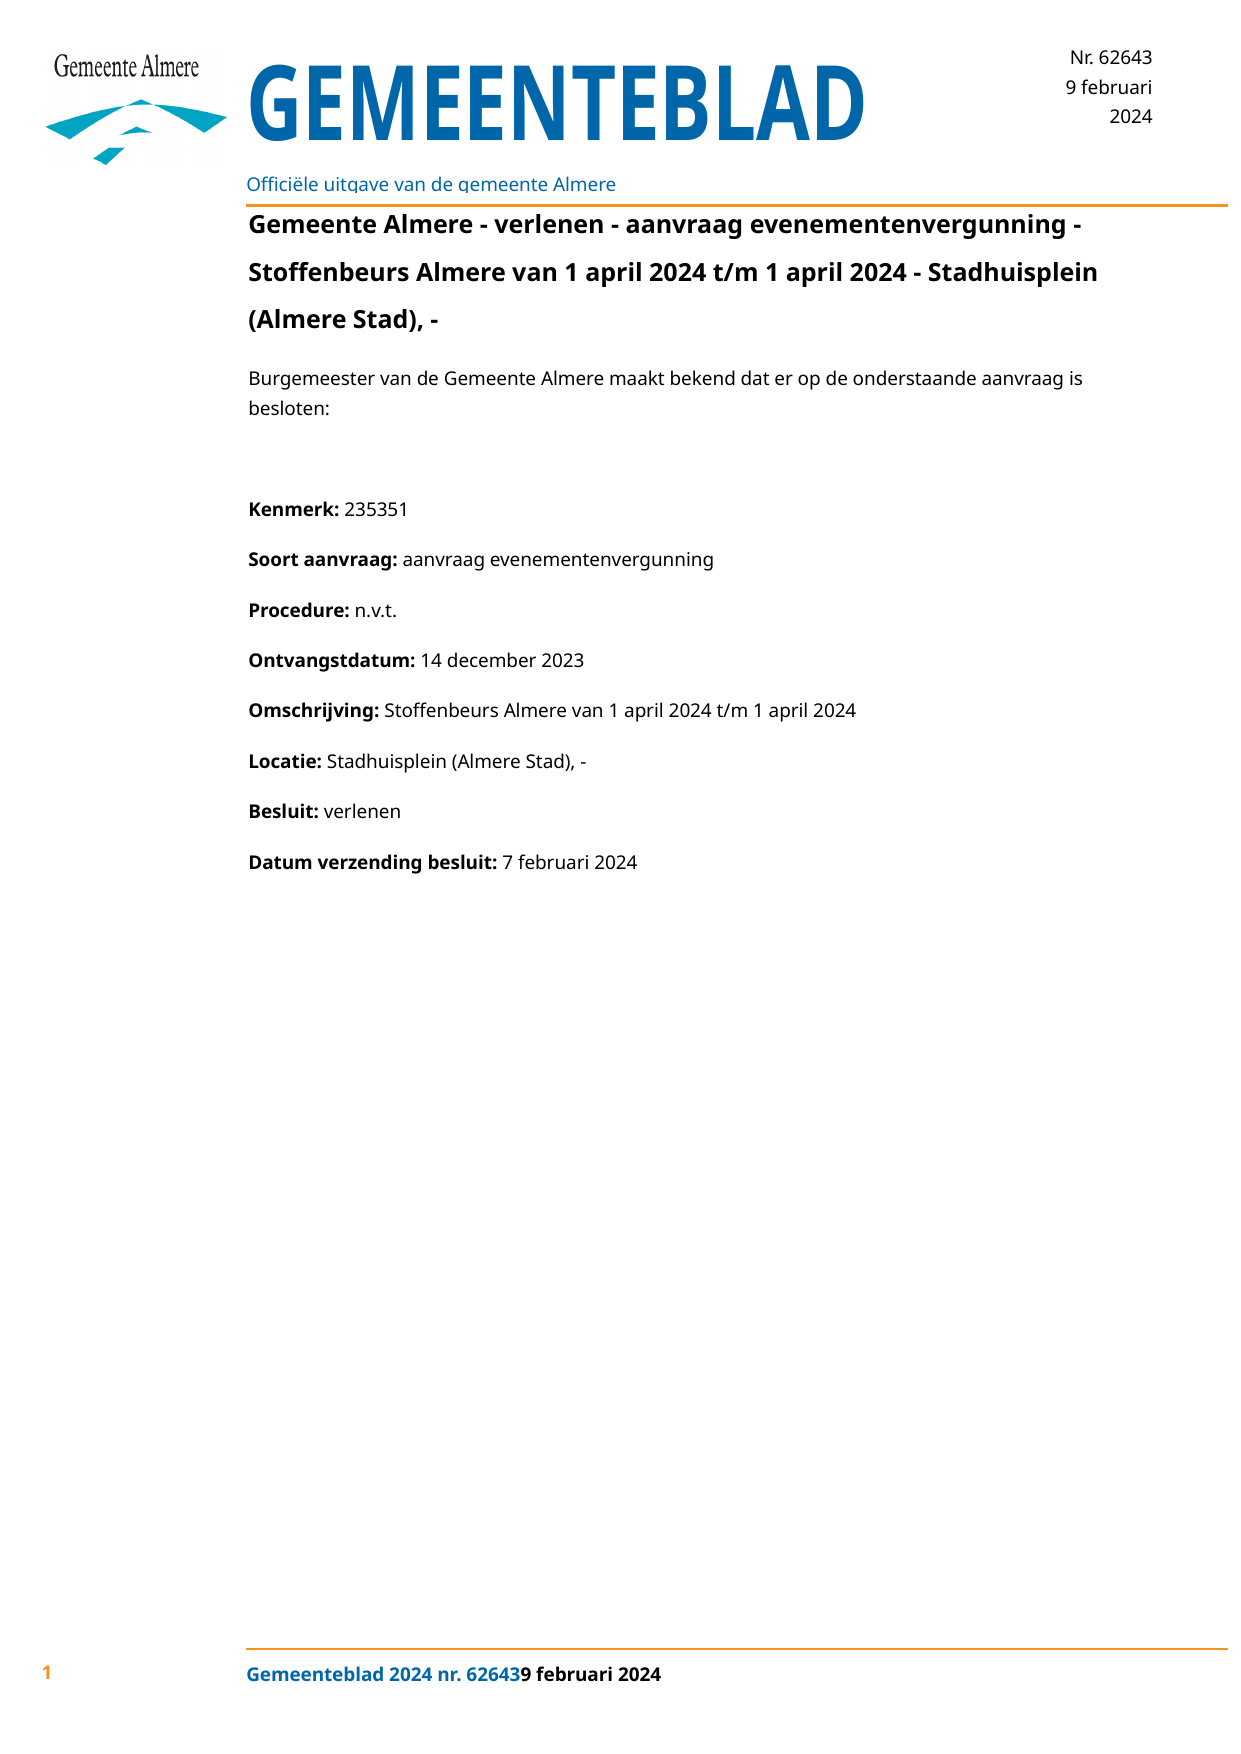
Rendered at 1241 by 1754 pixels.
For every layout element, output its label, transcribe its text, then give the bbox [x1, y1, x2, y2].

text Soort aanvraag: aanvraag evenementenvergunning [248, 546, 1152, 572]
text Locatie: Stadhuisplein (Almere Stad), - [248, 748, 1152, 774]
text Burgemeester van de Gemeente Almere maakt bekend dat er op de onderstaande aanvraag is besloten: [248, 366, 1152, 421]
text Omschrijving: Stoffenbeurs Almere van 1 april 2024 t/m 1 april 2024 [248, 698, 1152, 723]
picture [41, 47, 231, 172]
text Procedure: n.v.t. [248, 597, 1152, 622]
text Kenmerk: 235351 [248, 496, 1152, 522]
text Gemeente Almere - verlenen - aanvraag evenementenvergunning - Stoffenbeurs Almere van 1 april 2024 t/m 1 april 2024 - Stadhuisplein (Almere Stad), - [248, 207, 1152, 336]
text Besluit: verlenen [248, 798, 1152, 824]
text Ontvangstdatum: 14 december 2023 [248, 647, 1152, 673]
text Datum verzending besluit: 7 februari 2024 [248, 849, 1152, 874]
